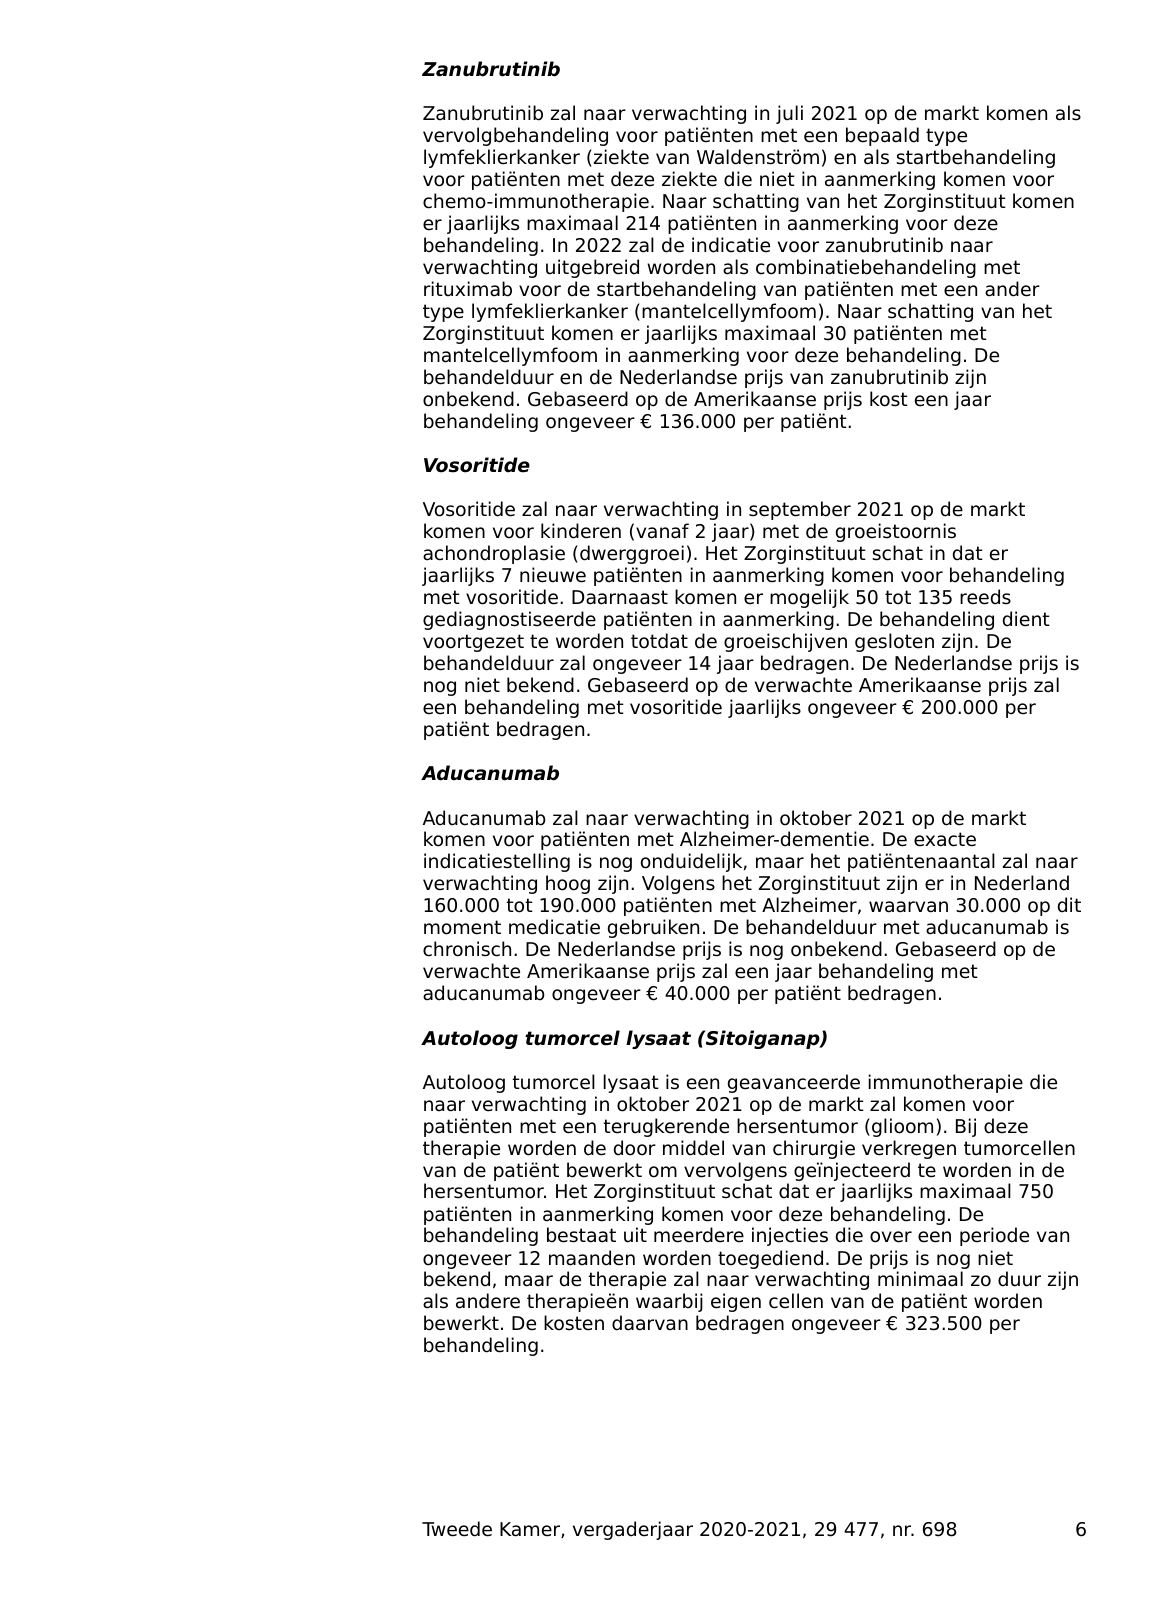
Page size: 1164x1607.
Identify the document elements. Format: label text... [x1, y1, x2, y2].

text Vosoritide zal naar verwachting in september 2021 op de markt komen voor kinderen (vanaf 2 jaar) met de groeistoornis achondroplasie (dwerggroei). Het Zorginstituut schat in dat er jaarlijks 7 nieuwe patiënten in aanmerking komen voor behandeling met vosoritide. Daarnaast komen er mogelijk 50 tot 135 reeds gediagnostiseerde patiënten in aanmerking. De behandeling dient voortgezet te worden totdat de groeischijven gesloten zijn. De behandelduur zal ongeveer 14 jaar bedragen. De Nederlandse prijs is nog niet bekend. Gebaseerd op de verwachte Amerikaanse prijs zal een behandeling met vosoritide jaarlijks ongeveer € 200.000 per patiënt bedragen. [422, 499, 1087, 741]
text Aducanumab zal naar verwachting in oktober 2021 op de markt komen voor patiënten met Alzheimer-dementie. De exacte indicatiestelling is nog onduidelijk, maar het patiëntenaantal zal naar verwachting hoog zijn. Volgens het Zorginstituut zijn er in Nederland 160.000 tot 190.000 patiënten met Alzheimer, waarvan 30.000 op dit moment medicatie gebruiken. De behandelduur met aducanumab is chronisch. De Nederlandse prijs is nog onbekend. Gebaseerd op de verwachte Amerikaanse prijs zal een jaar behandeling met aducanumab ongeveer € 40.000 per patiënt bedragen. [422, 807, 1087, 1005]
subtitle Autoloog tumorcel lysaat (Sitoiganap) [422, 1027, 1087, 1049]
subtitle Aducanumab [422, 763, 1087, 785]
subtitle Zanubrutinib [422, 59, 1087, 81]
subtitle Vosoritide [422, 455, 1087, 477]
text Autoloog tumorcel lysaat is een geavanceerde immunotherapie die naar verwachting in oktober 2021 op de markt zal komen voor patiënten met een terugkerende hersentumor (glioom). Bij deze therapie worden de door middel van chirurgie verkregen tumorcellen van de patiënt bewerkt om vervolgens geïnjecteerd te worden in de hersentumor. Het Zorginstituut schat dat er jaarlijks maximaal 750 patiënten in aanmerking komen voor deze behandeling. De behandeling bestaat uit meerdere injecties die over een periode van ongeveer 12 maanden worden toegediend. De prijs is nog niet bekend, maar de therapie zal naar verwachting minimaal zo duur zijn als andere therapieën waarbij eigen cellen van de patiënt worden bewerkt. De kosten daarvan bedragen ongeveer € 323.500 per behandeling. [422, 1072, 1087, 1357]
text Zanubrutinib zal naar verwachting in juli 2021 op de markt komen als vervolgbehandeling voor patiënten met een bepaald type lymfeklierkanker (ziekte van Waldenström) en als startbehandeling voor patiënten met deze ziekte die niet in aanmerking komen voor chemo-immunotherapie. Naar schatting van het Zorginstituut komen er jaarlijks maximaal 214 patiënten in aanmerking voor deze behandeling. In 2022 zal de indicatie voor zanubrutinib naar verwachting uitgebreid worden als combinatiebehandeling met rituximab voor de startbehandeling van patiënten met een ander type lymfeklierkanker (mantelcellymfoom). Naar schatting van het Zorginstituut komen er jaarlijks maximaal 30 patiënten met mantelcellymfoom in aanmerking voor deze behandeling. De behandelduur en de Nederlandse prijs van zanubrutinib zijn onbekend. Gebaseerd op de Amerikaanse prijs kost een jaar behandeling ongeveer € 136.000 per patiënt. [422, 103, 1087, 433]
